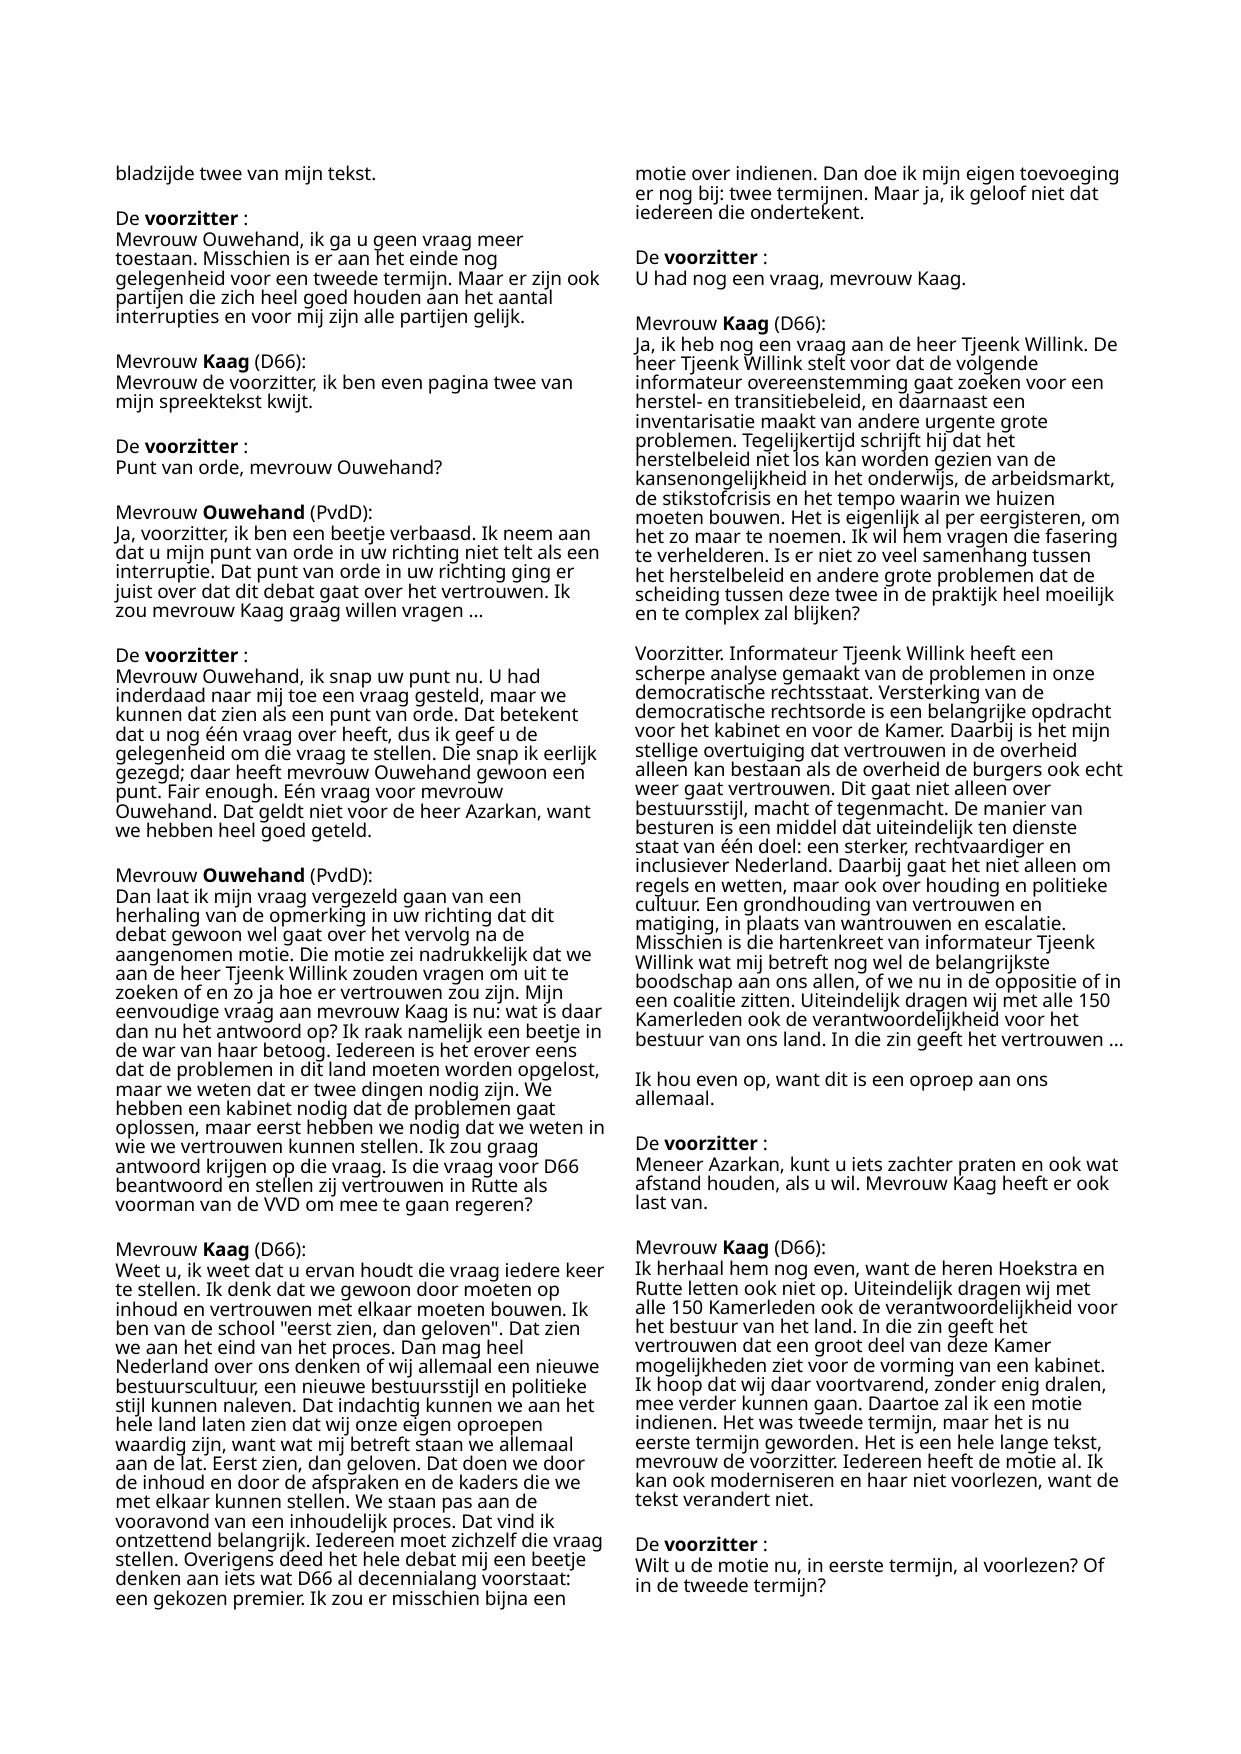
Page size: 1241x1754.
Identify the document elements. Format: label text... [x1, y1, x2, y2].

text De voorzitter : [115, 642, 605, 668]
text Ik hou even op, want dit is een oproep aan ons allemaal. [635, 1071, 1125, 1109]
text Punt van orde, mevrouw Ouwehand? [115, 459, 605, 478]
text bladzijde twee van mijn tekst. [115, 165, 605, 184]
text De voorzitter : [115, 205, 605, 231]
text Mevrouw de voorzitter, ik ben even pagina twee van mijn spreektekst kwijt. [115, 374, 605, 413]
text U had nog een vraag, mevrouw Kaag. [635, 270, 1125, 289]
text Dan laat ik mijn vraag vergezeld gaan van een herhaling van de opmerking in uw richting dat dit debat gewoon wel gaat over het vervolg na de aangenomen motie. Die motie zei nadrukkelijk dat we aan de heer Tjeenk Willink zouden vragen om uit te zoeken of en zo ja hoe er vertrouwen zou zijn. Mijn eenvoudige vraag aan mevrouw Kaag is nu: wat is daar dan nu het antwoord op? Ik raak namelijk een beetje in de war van haar betoog. Iedereen is het erover eens dat de problemen in dit land moeten worden opgelost, maar we weten dat er twee dingen nodig zijn. We hebben een kabinet nodig dat de problemen gaat oplossen, maar eerst hebben we nodig dat we weten in wie we vertrouwen kunnen stellen. Ik zou graag antwoord krijgen op die vraag. Is die vraag voor D66 beantwoord en stellen zij vertrouwen in Rutte als voorman van de VVD om mee te gaan regeren? [115, 888, 605, 1216]
text De voorzitter : [115, 433, 605, 459]
text Weet u, ik weet dat u ervan houdt die vraag iedere keer te stellen. Ik denk dat we gewoon door moeten op inhoud en vertrouwen met elkaar moeten bouwen. Ik ben van de school "eerst zien, dan geloven". Dat zien we aan het eind van het proces. Dan mag heel Nederland over ons denken of wij allemaal een nieuwe bestuurscultuur, een nieuwe bestuursstijl en politieke stijl kunnen naleven. Dat indachtig kunnen we aan het hele land laten zien dat wij onze eigen oproepen waardig zijn, want wat mij betreft staan we allemaal aan de lat. Eerst zien, dan geloven. Dat doen we door de inhoud en door de afspraken en de kaders die we met elkaar kunnen stellen. We staan pas aan de vooravond van een inhoudelijk proces. Dat vind ik ontzettend belangrijk. Iedereen moet zichzelf die vraag stellen. Overigens deed het hele debat mij een beetje denken aan iets wat D66 al decennialang voorstaat: een gekozen premier. Ik zou er misschien bijna een [115, 1262, 605, 1609]
text Wilt u de motie nu, in eerste termijn, al voorlezen? Of in de tweede termijn? [635, 1557, 1125, 1596]
text Ja, voorzitter, ik ben een beetje verbaasd. Ik neem aan dat u mijn punt van orde in uw richting niet telt als een interruptie. Dat punt van orde in uw richting ging er juist over dat dit debat gaat over het vertrouwen. Ik zou mevrouw Kaag graag willen vragen … [115, 525, 605, 621]
text Mevrouw Ouwehand, ik snap uw punt nu. U had inderdaad naar mij toe een vraag gesteld, maar we kunnen dat zien als een punt van orde. Dat betekent dat u nog één vraag over heeft, dus ik geef u de gelegenheid om die vraag te stellen. Die snap ik eerlijk gezegd; daar heeft mevrouw Ouwehand gewoon een punt. Fair enough. Eén vraag voor mevrouw Ouwehand. Dat geldt niet voor de heer Azarkan, want we hebben heel goed geteld. [115, 668, 605, 841]
text Mevrouw Ouwehand (PvdD): [115, 499, 605, 525]
text Meneer Azarkan, kunt u iets zachter praten en ook wat afstand houden, als u wil. Mevrouw Kaag heeft er ook last van. [635, 1156, 1125, 1214]
text De voorzitter : [635, 244, 1125, 270]
text De voorzitter : [635, 1532, 1125, 1557]
text Ja, ik heb nog een vraag aan de heer Tjeenk Willink. De heer Tjeenk Willink stelt voor dat de volgende informateur overeenstemming gaat zoeken voor een herstel- en transitiebeleid, en daarnaast een inventarisatie maakt van andere urgente grote problemen. Tegelijkertijd schrijft hij dat het herstelbeleid niet los kan worden gezien van de kansenongelijkheid in het onderwijs, de arbeidsmarkt, de stikstofcrisis en het tempo waarin we huizen moeten bouwen. Het is eigenlijk al per eergisteren, om het zo maar te noemen. Ik wil hem vragen die fasering te verhelderen. Is er niet zo veel samenhang tussen het herstelbeleid en andere grote problemen dat de scheiding tussen deze twee in de praktijk heel moeilijk en te complex zal blijken? [635, 336, 1125, 624]
text Mevrouw Kaag (D66): [115, 1236, 605, 1262]
text Mevrouw Ouwehand (PvdD): [115, 862, 605, 888]
text Mevrouw Kaag (D66): [635, 310, 1125, 336]
text Mevrouw Ouwehand, ik ga u geen vraag meer toestaan. Misschien is er aan het einde nog gelegenheid voor een tweede termijn. Maar er zijn ook partijen die zich heel goed houden aan het aantal interrupties en voor mij zijn alle partijen gelijk. [115, 231, 605, 327]
text De voorzitter : [635, 1130, 1125, 1156]
text Mevrouw Kaag (D66): [635, 1234, 1125, 1260]
text Mevrouw Kaag (D66): [115, 348, 605, 374]
text motie over indienen. Dan doe ik mijn eigen toevoeging er nog bij: twee termijnen. Maar ja, ik geloof niet dat iedereen die ondertekent. [635, 165, 1125, 223]
text Ik herhaal hem nog even, want de heren Hoekstra en Rutte letten ook niet op. Uiteindelijk dragen wij met alle 150 Kamerleden ook de verantwoordelijkheid voor het bestuur van het land. In die zin geeft het vertrouwen dat een groot deel van deze Kamer mogelijkheden ziet voor de vorming van een kabinet. Ik hoop dat wij daar voortvarend, zonder enig dralen, mee verder kunnen gaan. Daartoe zal ik een motie indienen. Het was tweede termijn, maar het is nu eerste termijn geworden. Het is een hele lange tekst, mevrouw de voorzitter. Iedereen heeft de motie al. Ik kan ook moderniseren en haar niet voorlezen, want de tekst verandert niet. [635, 1260, 1125, 1511]
text Voorzitter. Informateur Tjeenk Willink heeft een scherpe analyse gemaakt van de problemen in onze democratische rechtsstaat. Versterking van de democratische rechtsorde is een belangrijke opdracht voor het kabinet en voor de Kamer. Daarbij is het mijn stellige overtuiging dat vertrouwen in de overheid alleen kan bestaan als de overheid de burgers ook echt weer gaat vertrouwen. Dit gaat niet alleen over bestuursstijl, macht of tegenmacht. De manier van besturen is een middel dat uiteindelijk ten dienste staat van één doel: een sterker, rechtvaardiger en inclusiever Nederland. Daarbij gaat het niet alleen om regels en wetten, maar ook over houding en politieke cultuur. Een grondhouding van vertrouwen en matiging, in plaats van wantrouwen en escalatie. Misschien is die hartenkreet van informateur Tjeenk Willink wat mij betreft nog wel de belangrijkste boodschap aan ons allen, of we nu in de oppositie of in een coalitie zitten. Uiteindelijk dragen wij met alle 150 Kamerleden ook de verantwoordelijkheid voor het bestuur van ons land. In die zin geeft het vertrouwen … [635, 645, 1125, 1050]
